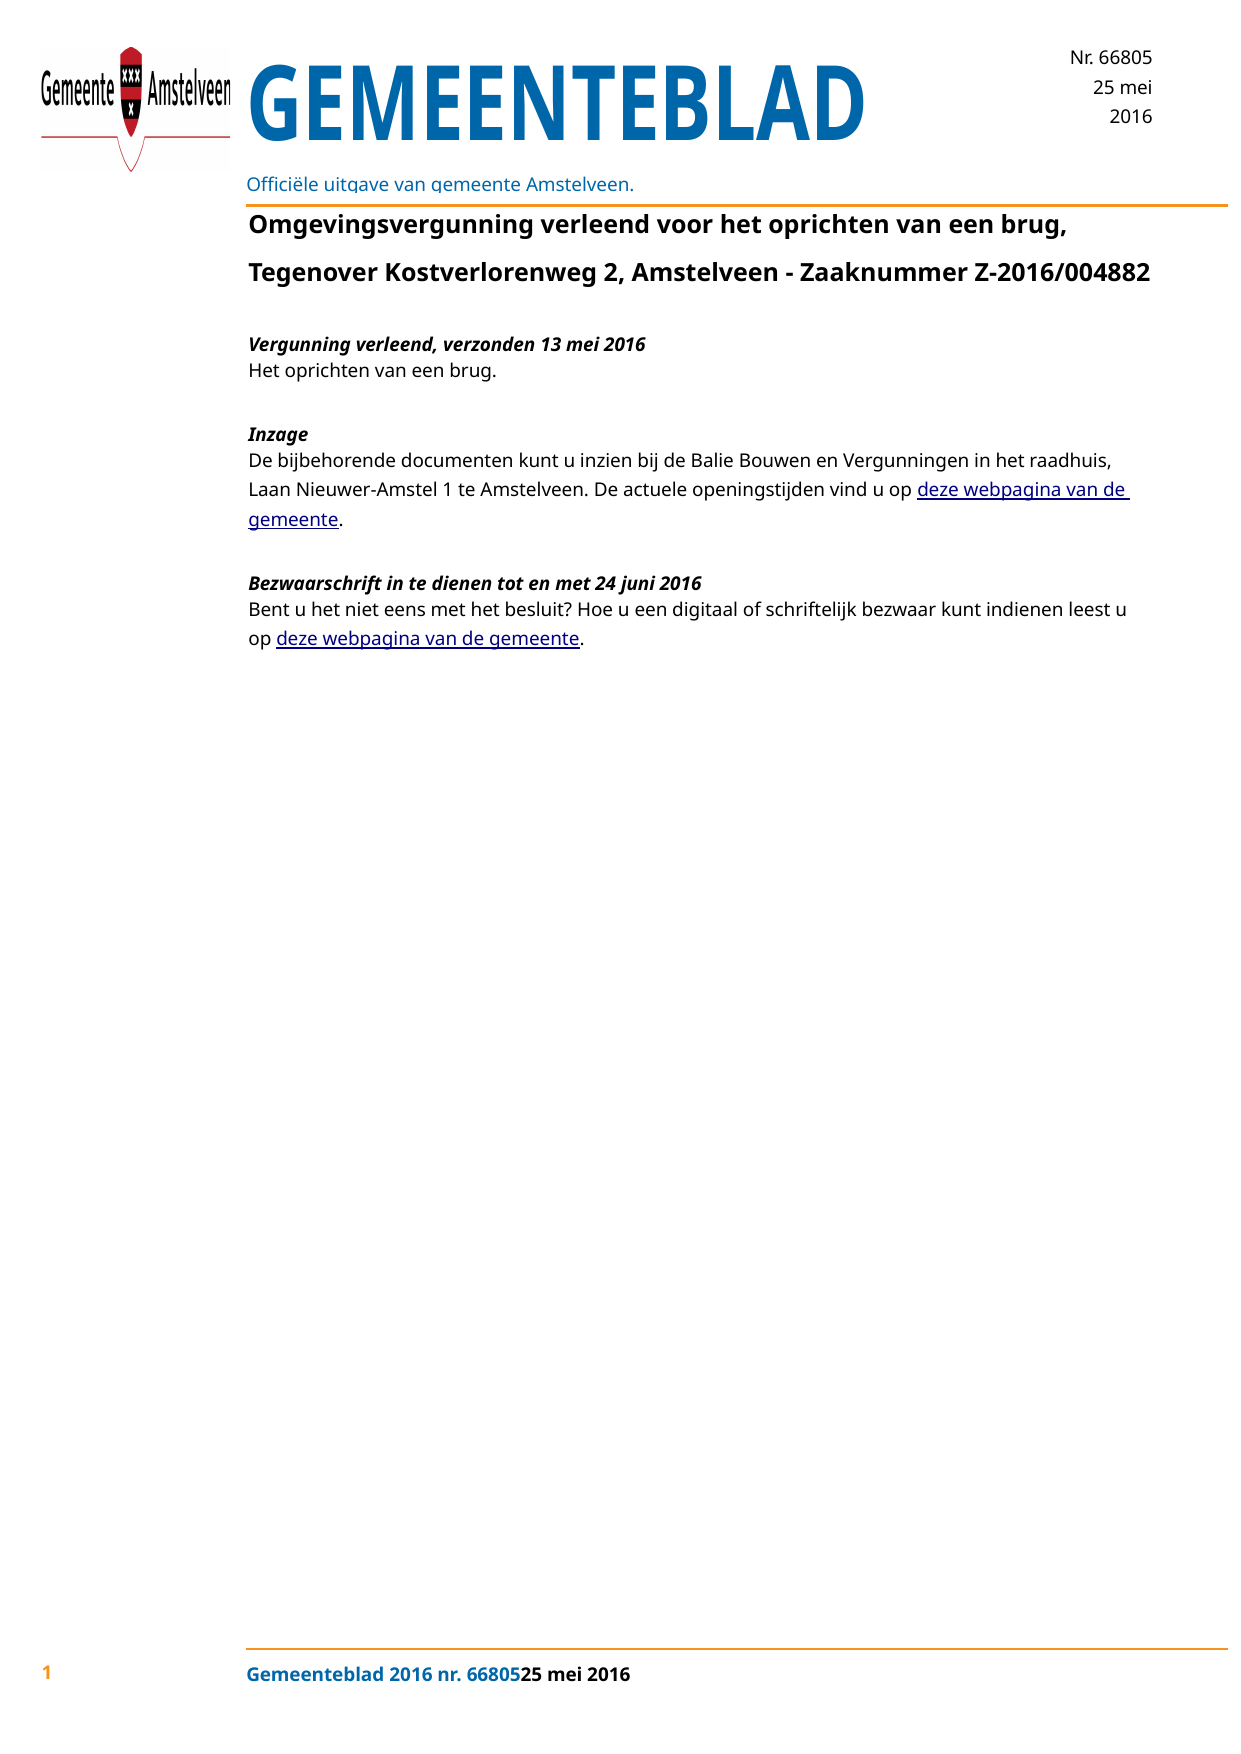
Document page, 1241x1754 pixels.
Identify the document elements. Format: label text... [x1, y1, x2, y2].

text Bent u het niet eens met het besluit? Hoe u een digitaal of schriftelijk bezwaar kunt indienen leest u op deze webpagina van de gemeente. [248, 596, 1152, 651]
text De bijbehorende documenten kunt u inzien bij de Balie Bouwen en Vergunningen in het raadhuis, Laan Nieuwer-Amstel 1 te Amstelveen. De actuele openingstijden vind u op deze webpagina van de gemeente. [248, 447, 1152, 532]
text Inzage [248, 421, 1152, 447]
text Het oprichten van een brug. [248, 357, 1152, 383]
text Bezwaarschrift in te dienen tot en met 24 juni 2016 [248, 570, 1152, 596]
text Omgevingsvergunning verleend voor het oprichten van een brug, Tegenover Kostverlorenweg 2, Amstelveen - Zaaknummer Z-2016/004882 [248, 207, 1152, 288]
picture [41, 47, 231, 172]
text Vergunning verleend, verzonden 13 mei 2016 [248, 331, 1152, 357]
